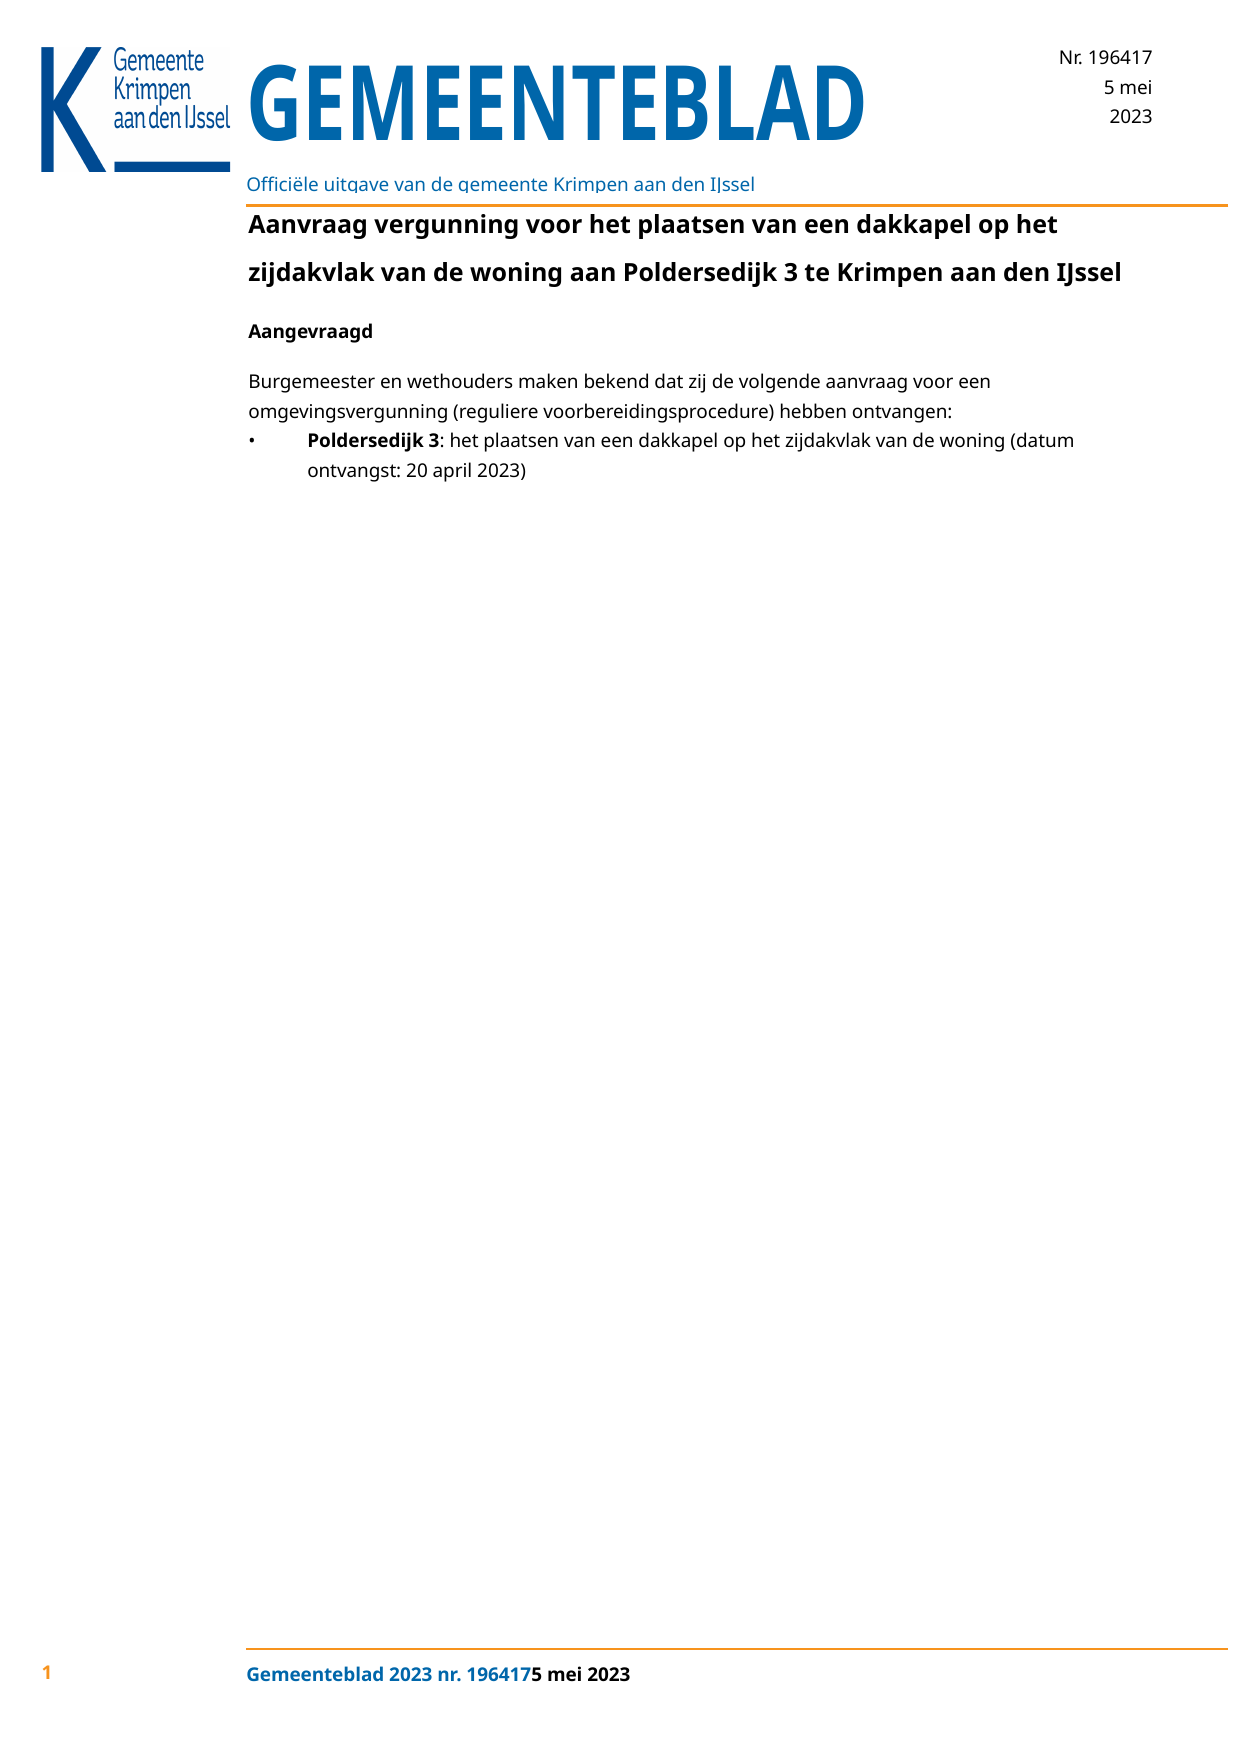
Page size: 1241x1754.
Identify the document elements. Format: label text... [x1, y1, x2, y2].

list Poldersedijk 3: het plaatsen van een dakkapel op het zijdakvlak van de woning (datum ontvangst: 20 april 2023) [248, 427, 1152, 483]
picture [41, 47, 231, 172]
text Burgemeester en wethouders maken bekend dat zij de volgende aanvraag voor een omgevingsvergunning (reguliere voorbereidingsprocedure) hebben ontvangen: [248, 368, 1152, 424]
text Aanvraag vergunning voor het plaatsen van een dakkapel op het zijdakvlak van de woning aan Poldersedijk 3 te Krimpen aan den IJssel [248, 207, 1152, 288]
text Aangevraagd [248, 318, 1152, 344]
